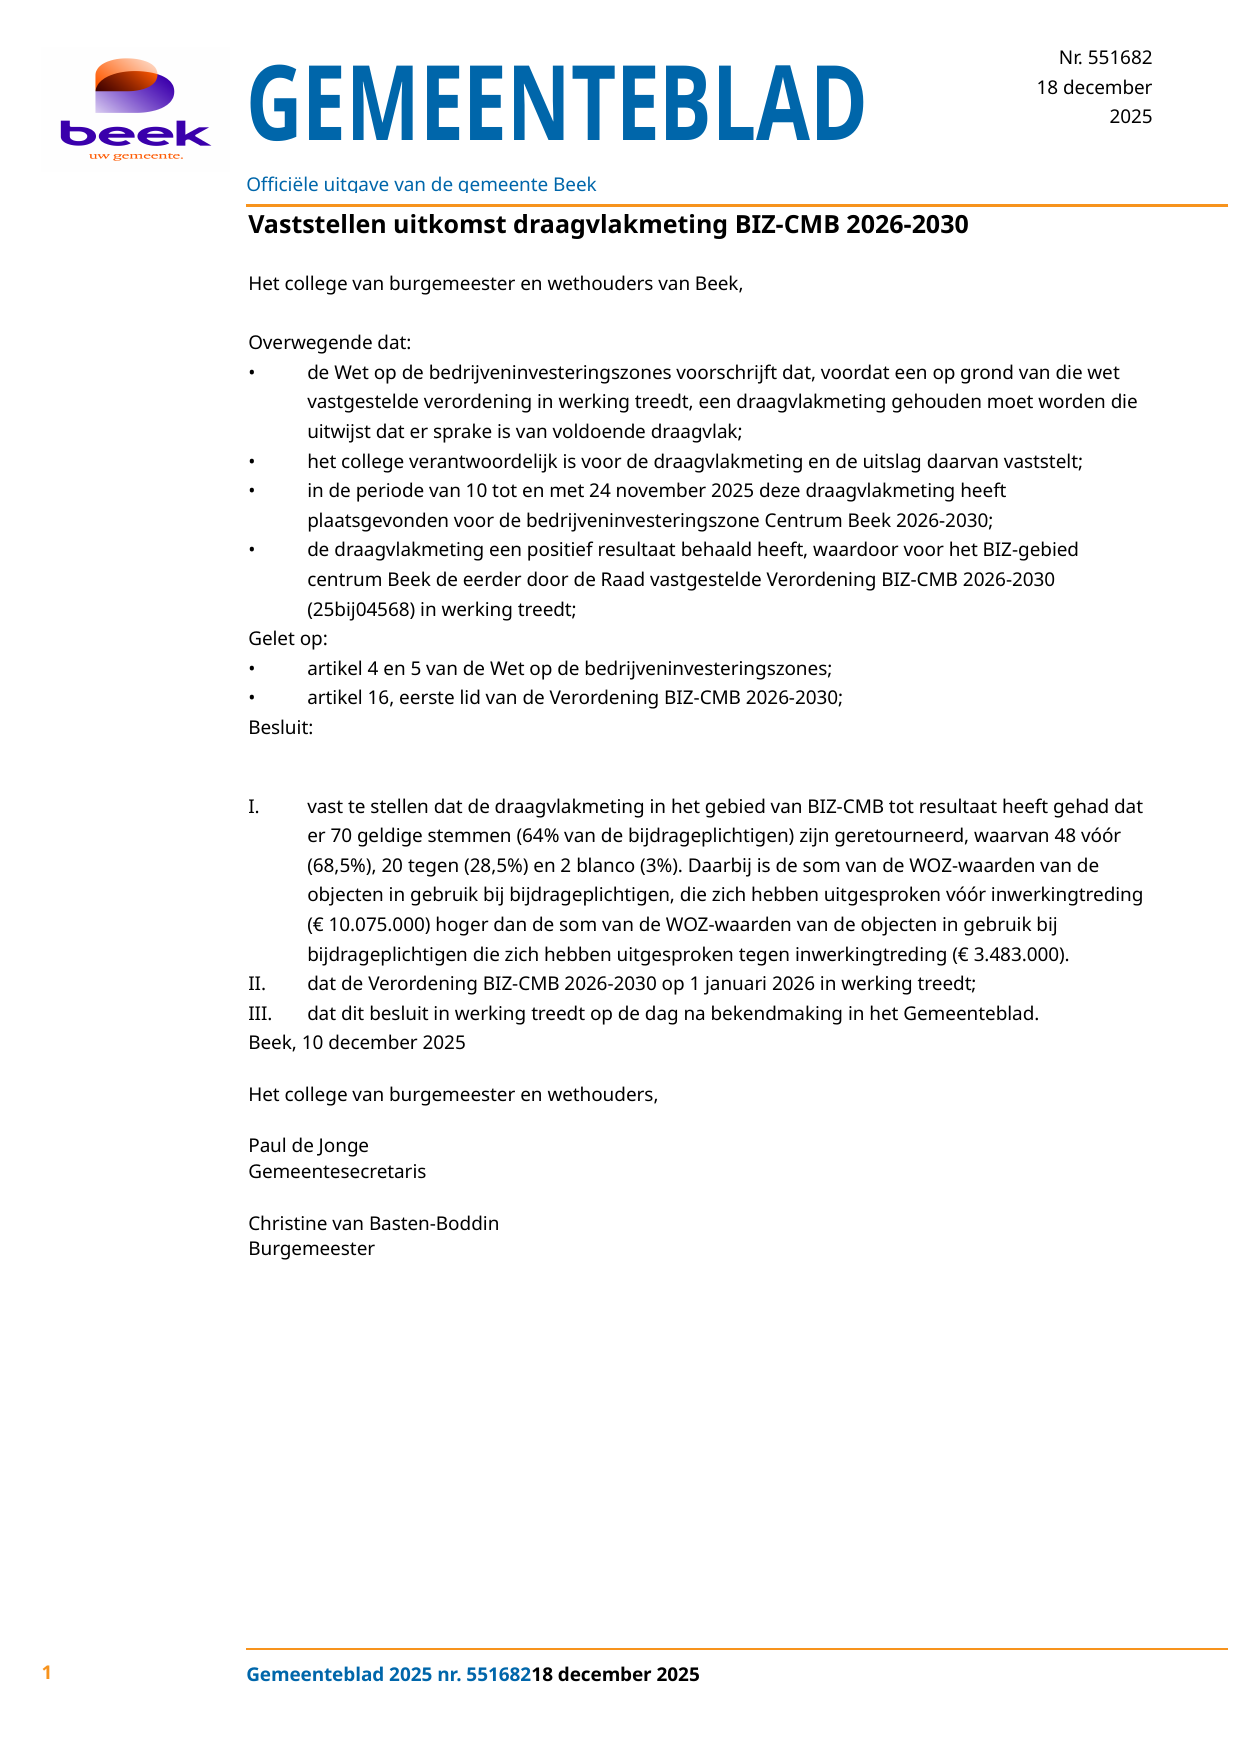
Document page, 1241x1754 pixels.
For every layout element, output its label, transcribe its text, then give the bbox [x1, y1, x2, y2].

text Christine van Basten-Boddin [248, 1210, 1152, 1235]
text Beek, 10 december 2025 [248, 1029, 1152, 1055]
text Burgemeester [248, 1235, 1152, 1261]
list artikel 16, eerste lid van de Verordening BIZ-CMB 2026-2030; [248, 684, 1152, 710]
list de Wet op de bedrijveninvesteringszones voorschrijft dat, voordat een op grond van die wet vastgestelde verordening in werking treedt, een draagvlakmeting gehouden moet worden die uitwijst dat er sprake is van voldoende draagvlak; [248, 359, 1152, 444]
picture [41, 47, 231, 172]
list vast te stellen dat de draagvlakmeting in het gebied van BIZ-CMB tot resultaat heeft gehad dat er 70 geldige stemmen (64% van de bijdrageplichtigen) zijn geretourneerd, waarvan 48 vóór (68,5%), 20 tegen (28,5%) en 2 blanco (3%). Daarbij is de som van de WOZ-waarden van de objecten in gebruik bij bijdrageplichtigen, die zich hebben uitgesproken vóór inwerkingtreding (€ 10.075.000) hoger dan de som van de WOZ-waarden van de objecten in gebruik bij bijdrageplichtigen die zich hebben uitgesproken tegen inwerkingtreding (€ 3.483.000). [248, 793, 1152, 967]
text Vaststellen uitkomst draagvlakmeting BIZ-CMB 2026-2030 [248, 207, 1152, 241]
text Paul de Jonge [248, 1132, 1152, 1158]
text Het college van burgemeester en wethouders, [248, 1081, 1152, 1107]
text Overwegende dat: [248, 329, 1152, 355]
list in de periode van 10 tot en met 24 november 2025 deze draagvlakmeting heeft plaatsgevonden voor de bedrijveninvesteringszone Centrum Beek 2026-2030; [248, 477, 1152, 533]
list dat dit besluit in werking treedt op de dag na bekendmaking in het Gemeenteblad. [248, 1000, 1152, 1026]
text Gemeentesecretaris [248, 1158, 1152, 1184]
list artikel 4 en 5 van de Wet op de bedrijveninvesteringszones; [248, 655, 1152, 681]
list dat de Verordening BIZ-CMB 2026-2030 op 1 januari 2026 in werking treedt; [248, 970, 1152, 996]
text Gelet op: [248, 625, 1152, 651]
list de draagvlakmeting een positief resultaat behaald heeft, waardoor voor het BIZ-gebied centrum Beek de eerder door de Raad vastgestelde Verordening BIZ-CMB 2026-2030 (25bij04568) in werking treedt; [248, 537, 1152, 621]
list het college verantwoordelijk is voor de draagvlakmeting en de uitslag daarvan vaststelt; [248, 448, 1152, 473]
text Het college van burgemeester en wethouders van Beek, [248, 270, 1152, 296]
text Besluit: [248, 714, 1152, 740]
